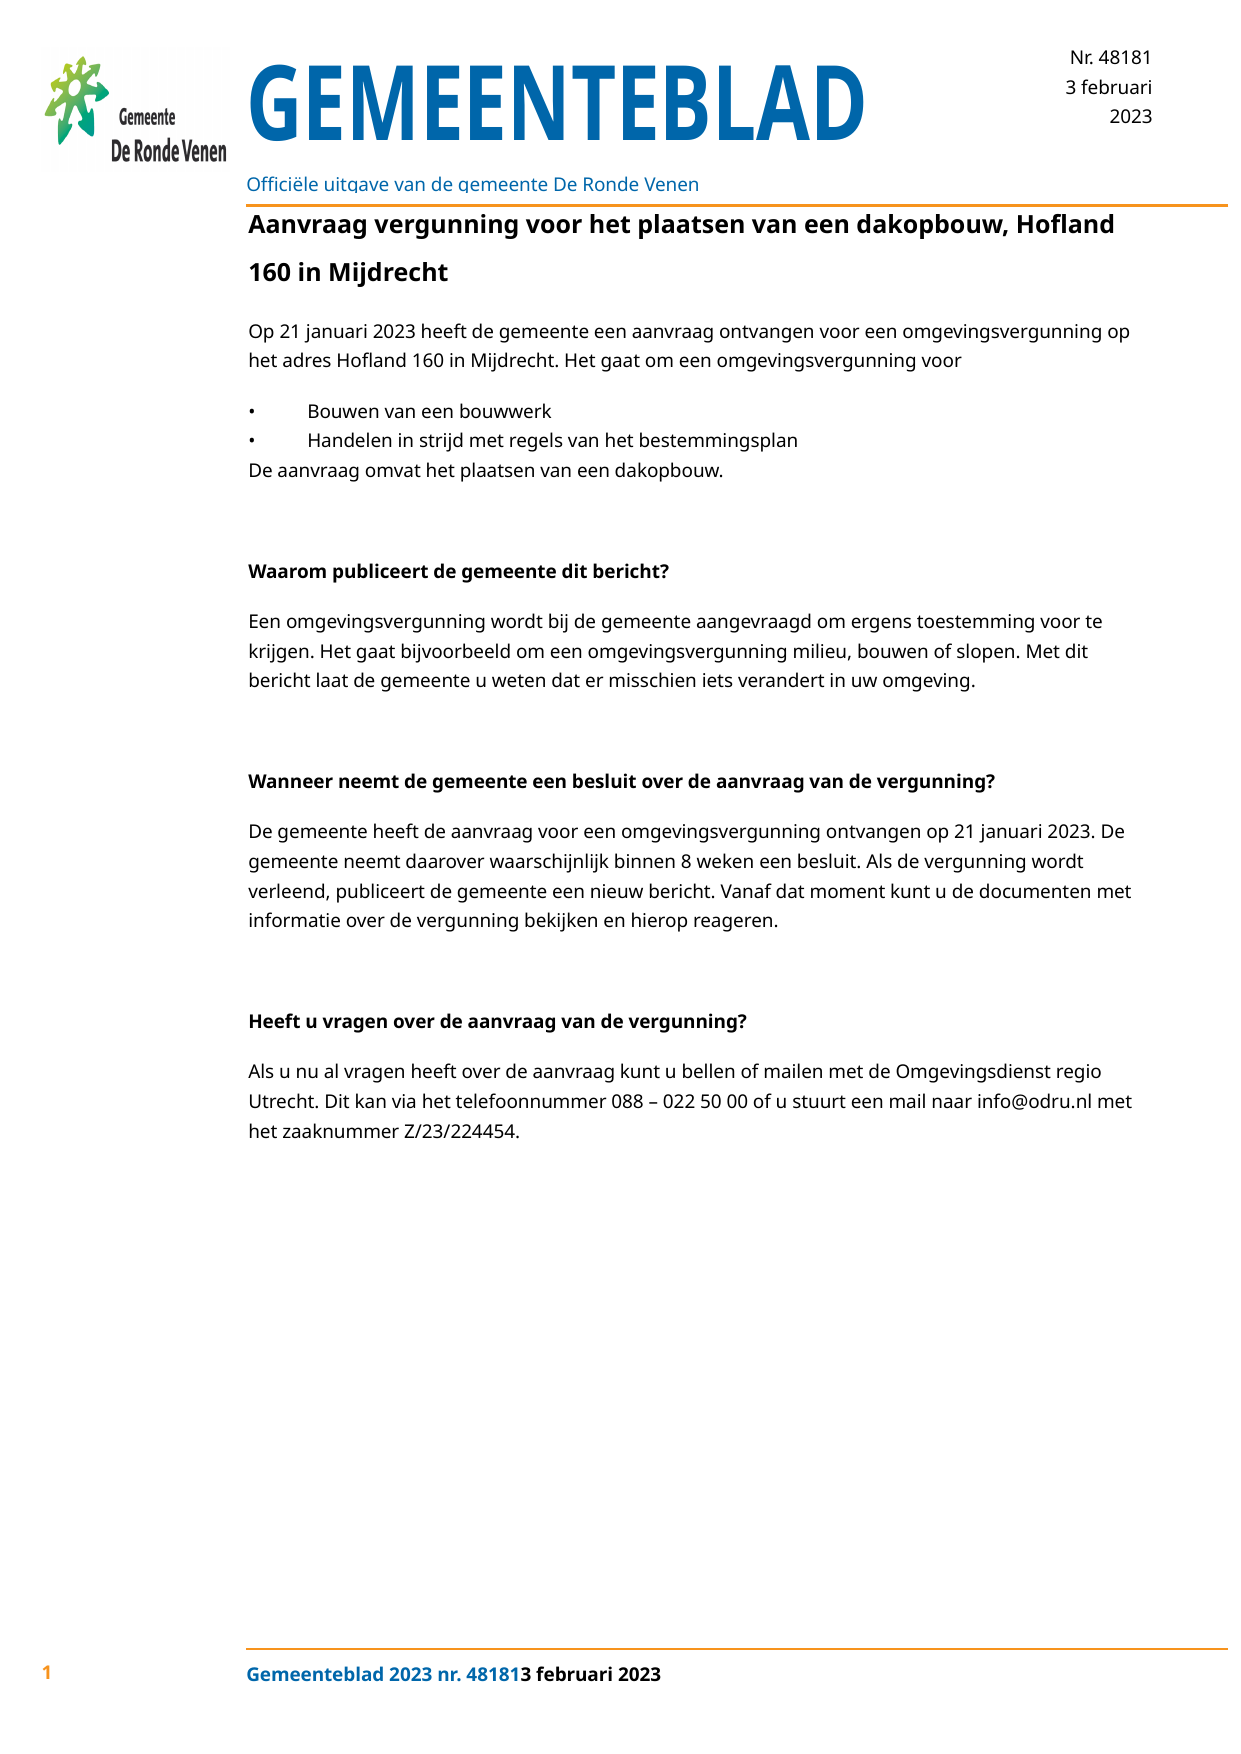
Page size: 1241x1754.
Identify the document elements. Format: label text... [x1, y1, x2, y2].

text Heeft u vragen over de aanvraag van de vergunning? [248, 1008, 1152, 1034]
list Handelen in strijd met regels van het bestemmingsplan [248, 427, 1152, 453]
text Als u nu al vragen heeft over de aanvraag kunt u bellen of mailen met de Omgevingsdienst regio Utrecht. Dit kan via het telefoonnummer 088 – 022 50 00 of u stuurt een mail naar info@odru.nl met het zaaknummer Z/23/224454. [248, 1059, 1152, 1144]
text De gemeente heeft de aanvraag voor een omgevingsvergunning ontvangen op 21 januari 2023. De gemeente neemt daarover waarschijnlijk binnen 8 weken een besluit. Als de vergunning wordt verleend, publiceert de gemeente een nieuw bericht. Vanaf dat moment kunt u de documenten met informatie over de vergunning bekijken en hierop reageren. [248, 819, 1152, 933]
list Bouwen van een bouwwerk [248, 398, 1152, 424]
text Wanneer neemt de gemeente een besluit over de aanvraag van de vergunning? [248, 768, 1152, 794]
text Op 21 januari 2023 heeft de gemeente een aanvraag ontvangen voor een omgevingsvergunning op het adres Hofland 160 in Mijdrecht. Het gaat om een omgevingsvergunning voor [248, 318, 1152, 373]
picture [41, 47, 231, 172]
text Aanvraag vergunning voor het plaatsen van een dakopbouw, Hofland 160 in Mijdrecht [248, 207, 1152, 288]
text Een omgevingsvergunning wordt bij de gemeente aangevraagd om ergens toestemming voor te krijgen. Het gaat bijvoorbeeld om een omgevingsvergunning milieu, bouwen of slopen. Met dit bericht laat de gemeente u weten dat er misschien iets verandert in uw omgeving. [248, 608, 1152, 693]
text Waarom publiceert de gemeente dit bericht? [248, 558, 1152, 584]
text De aanvraag omvat het plaatsen van een dakopbouw. [248, 457, 1152, 483]
